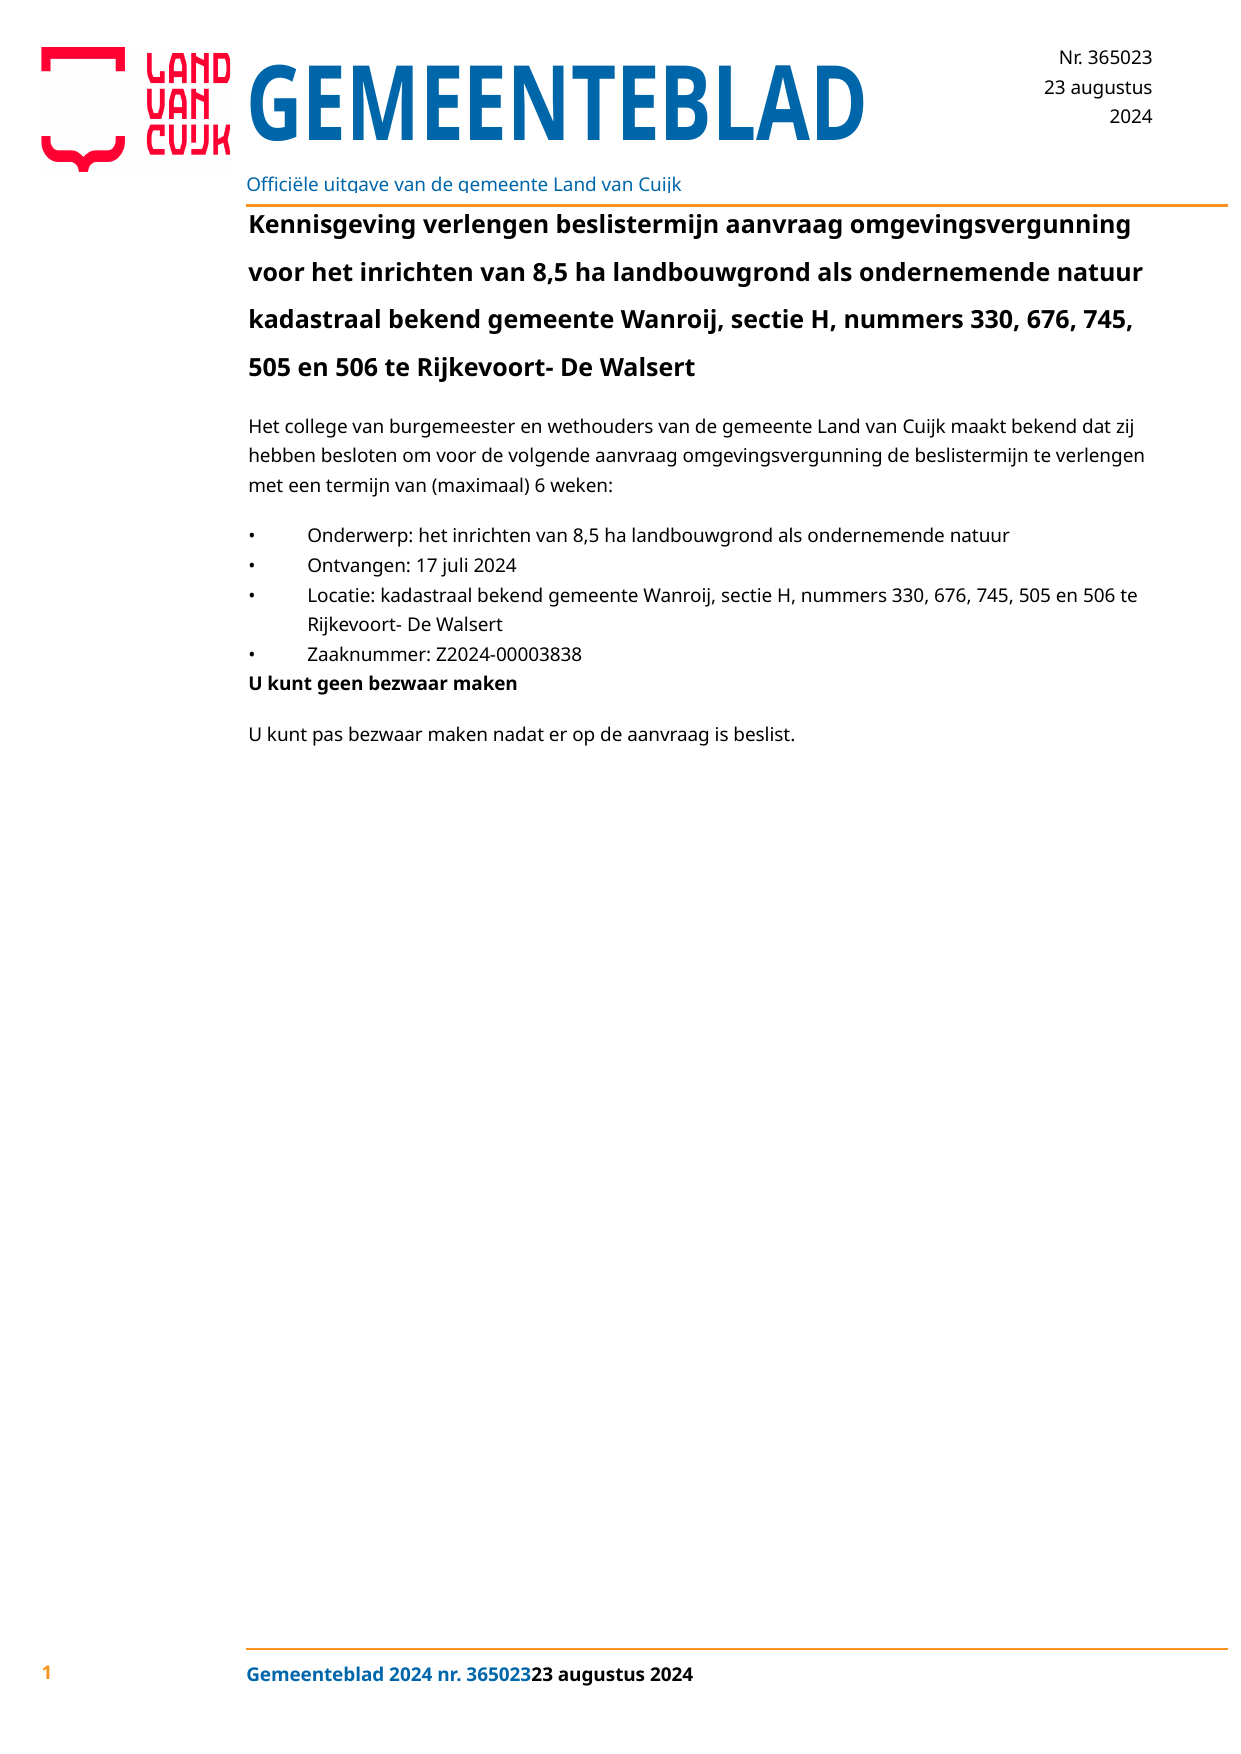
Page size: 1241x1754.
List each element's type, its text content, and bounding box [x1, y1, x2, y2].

text U kunt geen bezwaar maken [248, 671, 1152, 696]
text Kennisgeving verlengen beslistermijn aanvraag omgevingsvergunning voor het inrichten van 8,5 ha landbouwgrond als ondernemende natuur kadastraal bekend gemeente Wanroij, sectie H, nummers 330, 676, 745, 505 en 506 te Rijkevoort- De Walsert [248, 207, 1152, 384]
text U kunt pas bezwaar maken nadat er op de aanvraag is beslist. [248, 721, 1152, 747]
text Het college van burgemeester en wethouders van de gemeente Land van Cuijk maakt bekend dat zij hebben besloten om voor de volgende aanvraag omgevingsvergunning de beslistermijn te verlengen met een termijn van (maximaal) 6 weken: [248, 413, 1152, 498]
picture [41, 47, 231, 172]
list Onderwerp: het inrichten van 8,5 ha landbouwgrond als ondernemende natuur [248, 523, 1152, 548]
list Ontvangen: 17 juli 2024 [248, 552, 1152, 578]
list Zaaknummer: Z2024-00003838 [248, 641, 1152, 667]
list Locatie: kadastraal bekend gemeente Wanroij, sectie H, nummers 330, 676, 745, 505 en 506 te Rijkevoort- De Walsert [248, 582, 1152, 637]
